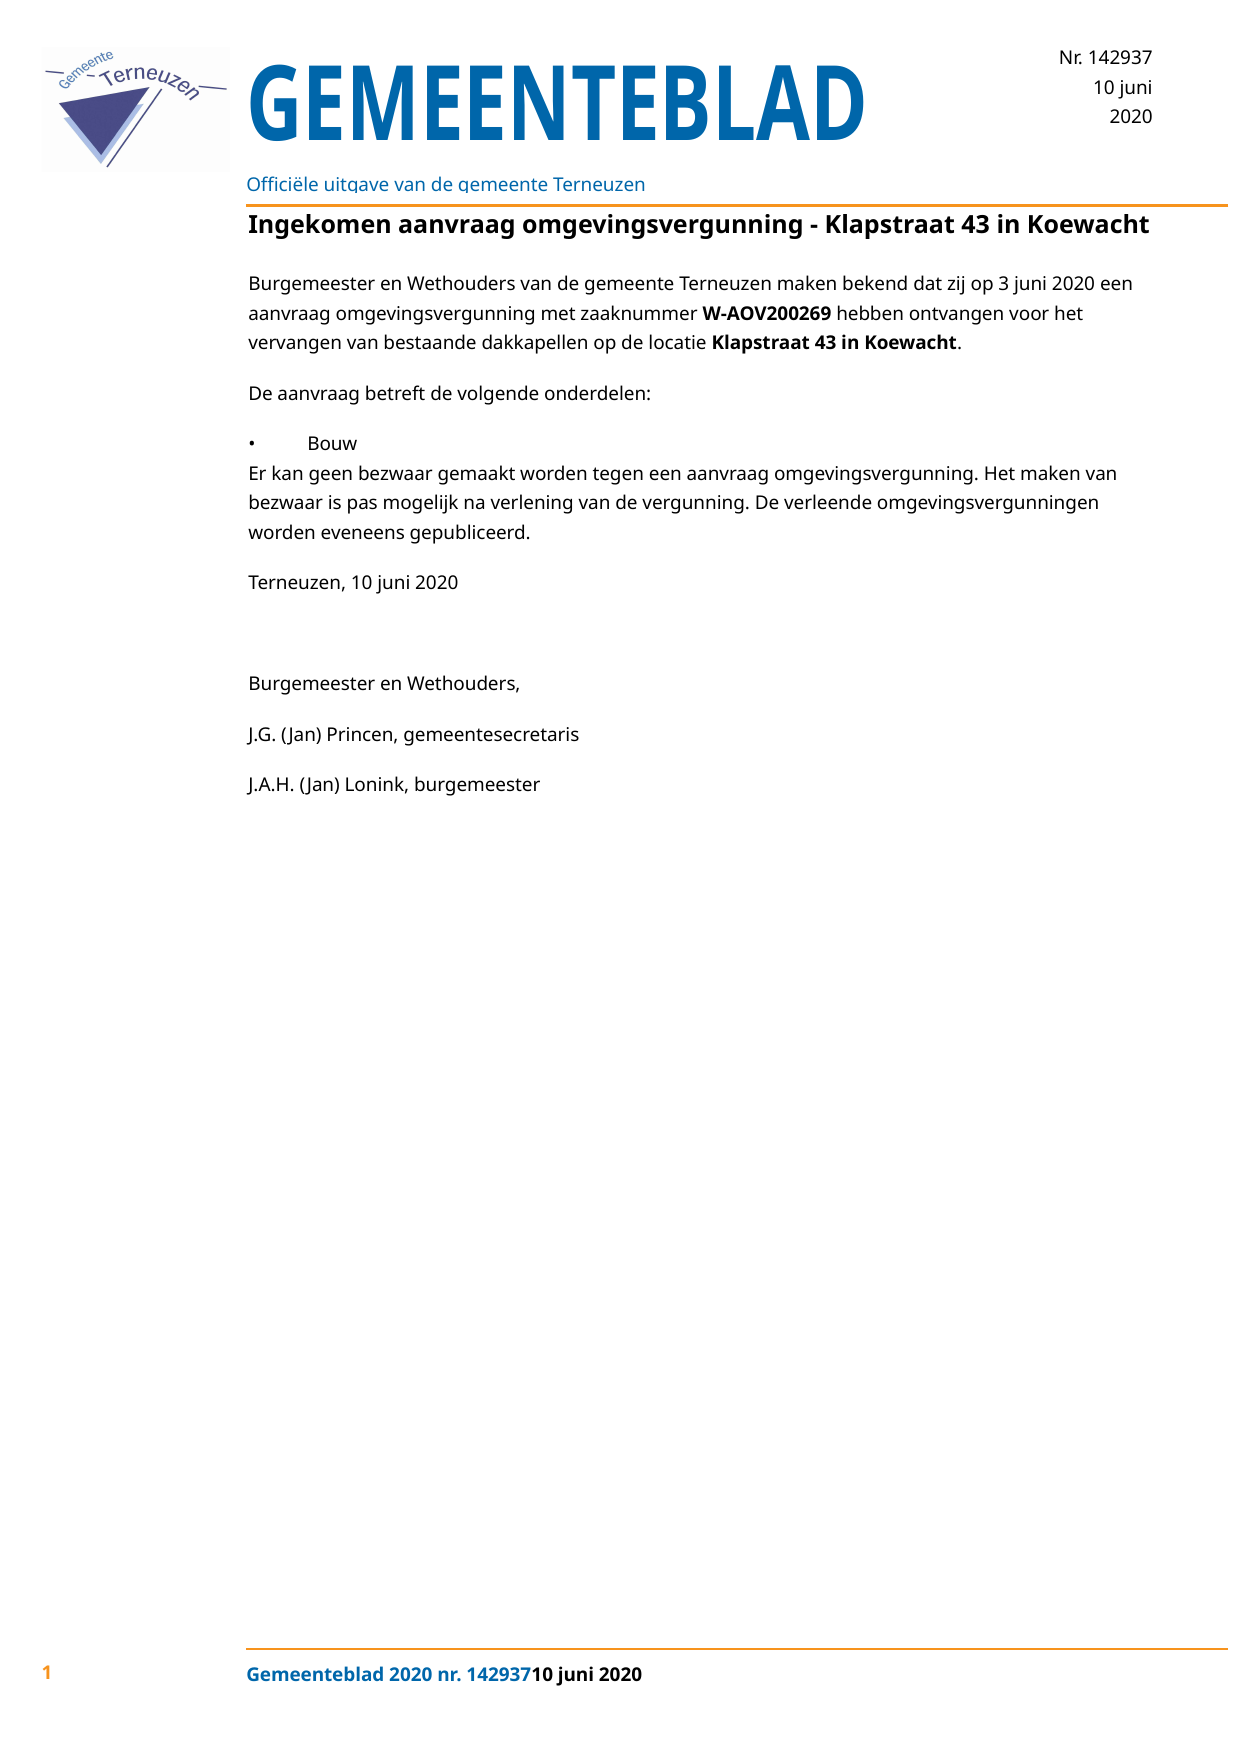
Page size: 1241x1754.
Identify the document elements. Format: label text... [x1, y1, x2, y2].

text Er kan geen bezwaar gemaakt worden tegen een aanvraag omgevingsvergunning. Het maken van bezwaar is pas mogelijk na verlening van de vergunning. De verleende omgevingsvergunningen worden eveneens gepubliceerd. [248, 460, 1152, 545]
text Burgemeester en Wethouders van de gemeente Terneuzen maken bekend dat zij op 3 juni 2020 een aanvraag omgevingsvergunning met zaaknummer W-AOV200269 hebben ontvangen voor het vervangen van bestaande dakkapellen op de locatie Klapstraat 43 in Koewacht. [248, 270, 1152, 355]
text J.G. (Jan) Princen, gemeentesecretaris [248, 721, 1152, 746]
text J.A.H. (Jan) Lonink, burgemeester [248, 771, 1152, 797]
picture [41, 47, 231, 172]
text De aanvraag betreft de volgende onderdelen: [248, 380, 1152, 406]
list Bouw [248, 430, 1152, 456]
text Ingekomen aanvraag omgevingsvergunning - Klapstraat 43 in Koewacht [248, 207, 1152, 241]
text Burgemeester en Wethouders, [248, 670, 1152, 696]
text Terneuzen, 10 juni 2020 [248, 569, 1152, 595]
